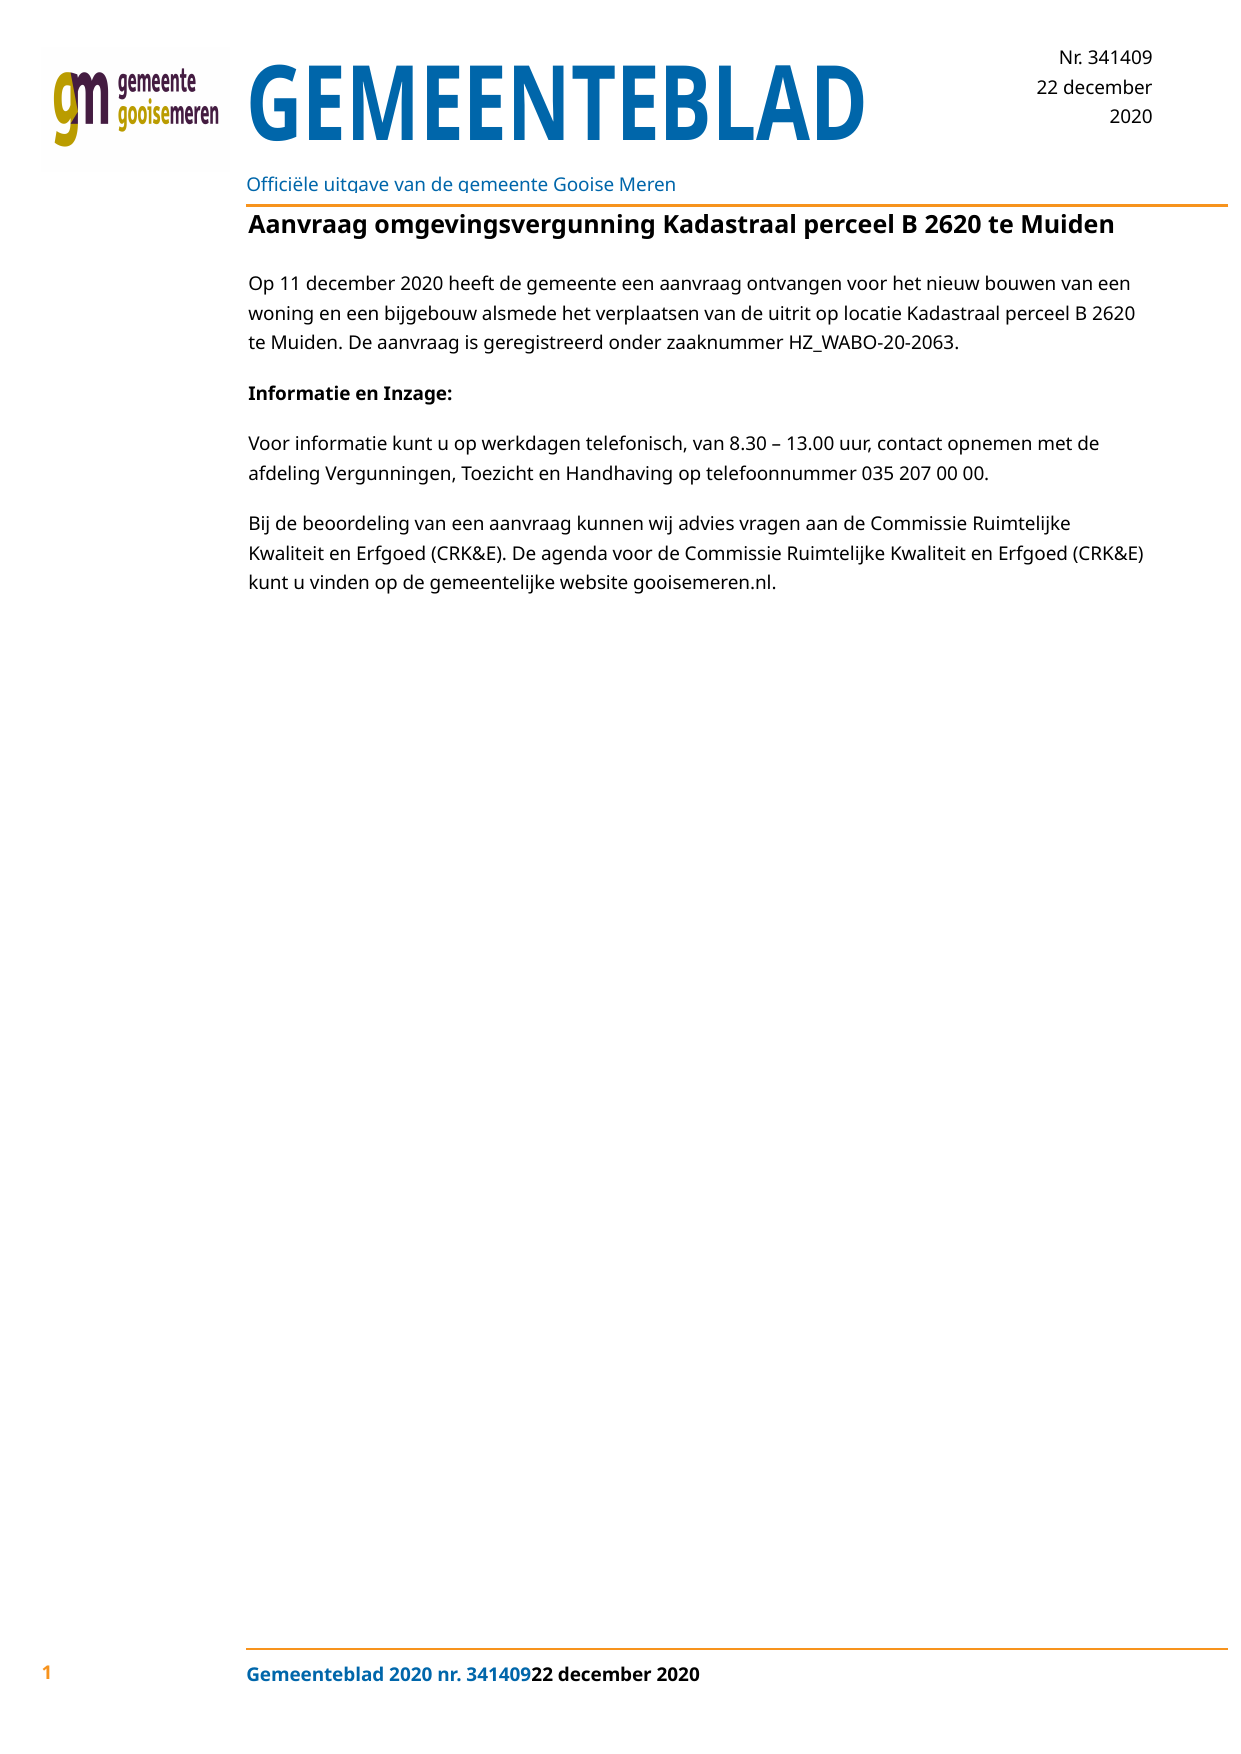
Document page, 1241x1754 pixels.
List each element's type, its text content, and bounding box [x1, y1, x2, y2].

text Op 11 december 2020 heeft de gemeente een aanvraag ontvangen voor het nieuw bouwen van een woning en een bijgebouw alsmede het verplaatsen van de uitrit op locatie Kadastraal perceel B 2620 te Muiden. De aanvraag is geregistreerd onder zaaknummer HZ_WABO-20-2063. [248, 270, 1152, 355]
text Bij de beoordeling van een aanvraag kunnen wij advies vragen aan de Commissie Ruimtelijke Kwaliteit en Erfgoed (CRK&E). De agenda voor de Commissie Ruimtelijke Kwaliteit en Erfgoed (CRK&E) kunt u vinden op de gemeentelijke website gooisemeren.nl. [248, 510, 1152, 595]
picture [41, 47, 231, 172]
text Aanvraag omgevingsvergunning Kadastraal perceel B 2620 te Muiden [248, 207, 1152, 241]
text Informatie en Inzage: [248, 380, 1152, 406]
text Voor informatie kunt u op werkdagen telefonisch, van 8.30 – 13.00 uur, contact opnemen met de afdeling Vergunningen, Toezicht en Handhaving op telefoonnummer 035 207 00 00. [248, 430, 1152, 486]
